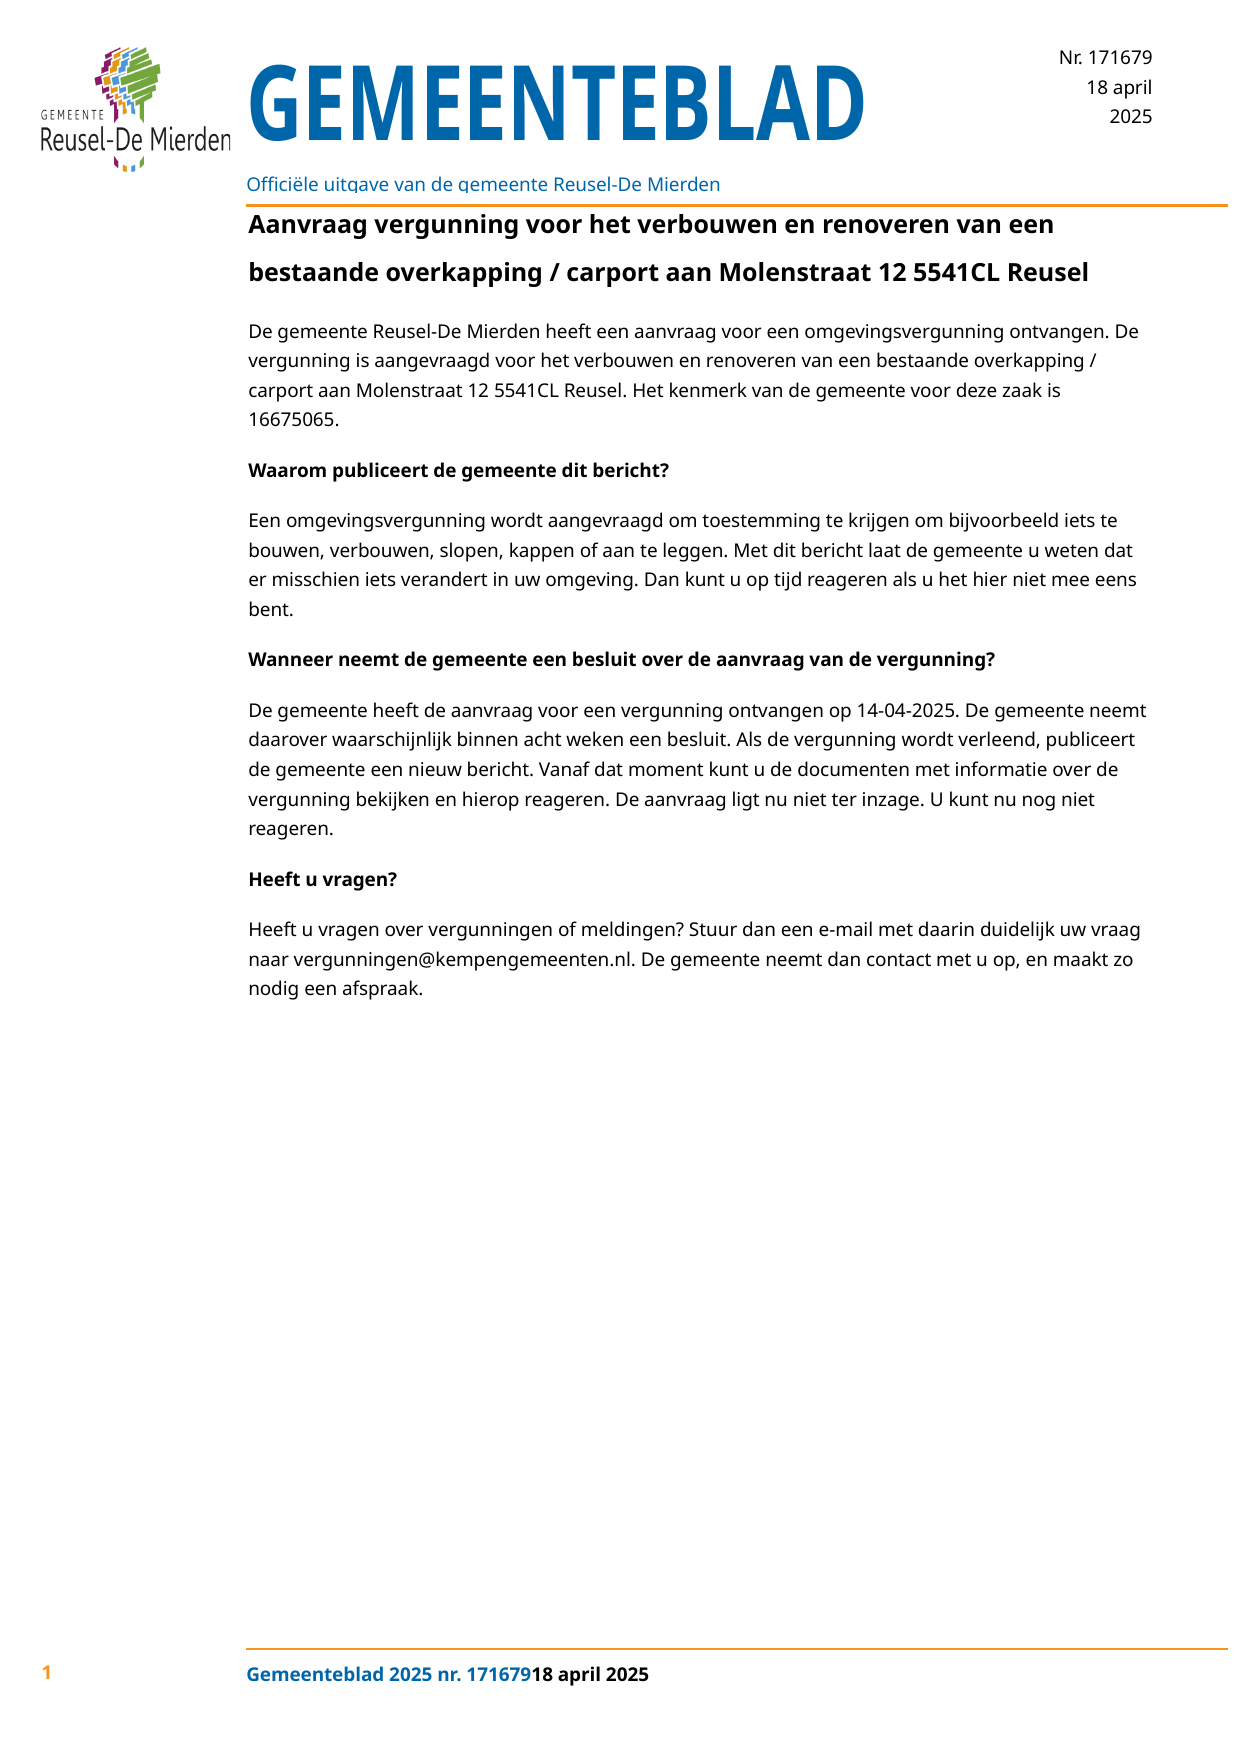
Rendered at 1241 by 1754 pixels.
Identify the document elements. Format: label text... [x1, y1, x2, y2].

text Een omgevingsvergunning wordt aangevraagd om toestemming te krijgen om bijvoorbeeld iets te bouwen, verbouwen, slopen, kappen of aan te leggen. Met dit bericht laat de gemeente u weten dat er misschien iets verandert in uw omgeving. Dan kunt u op tijd reageren als u het hier niet mee eens bent. [248, 507, 1152, 622]
picture [41, 47, 231, 172]
text Wanneer neemt de gemeente een besluit over de aanvraag van de vergunning? [248, 647, 1152, 672]
text Waarom publiceert de gemeente dit bericht? [248, 457, 1152, 483]
text Aanvraag vergunning voor het verbouwen en renoveren van een bestaande overkapping / carport aan Molenstraat 12 5541CL Reusel [248, 207, 1152, 288]
text Heeft u vragen? [248, 866, 1152, 892]
text De gemeente Reusel-De Mierden heeft een aanvraag voor een omgevingsvergunning ontvangen. De vergunning is aangevraagd voor het verbouwen en renoveren van een bestaande overkapping / carport aan Molenstraat 12 5541CL Reusel. Het kenmerk van de gemeente voor deze zaak is 16675065. [248, 318, 1152, 432]
text De gemeente heeft de aanvraag voor een vergunning ontvangen op 14-04-2025. De gemeente neemt daarover waarschijnlijk binnen acht weken een besluit. Als de vergunning wordt verleend, publiceert de gemeente een nieuw bericht. Vanaf dat moment kunt u de documenten met informatie over de vergunning bekijken en hierop reageren. De aanvraag ligt nu niet ter inzage. U kunt nu nog niet reageren. [248, 697, 1152, 841]
text Heeft u vragen over vergunningen of meldingen? Stuur dan een e-mail met daarin duidelijk uw vraag naar vergunningen@kempengemeenten.nl. De gemeente neemt dan contact met u op, en maakt zo nodig een afspraak. [248, 916, 1152, 1001]
